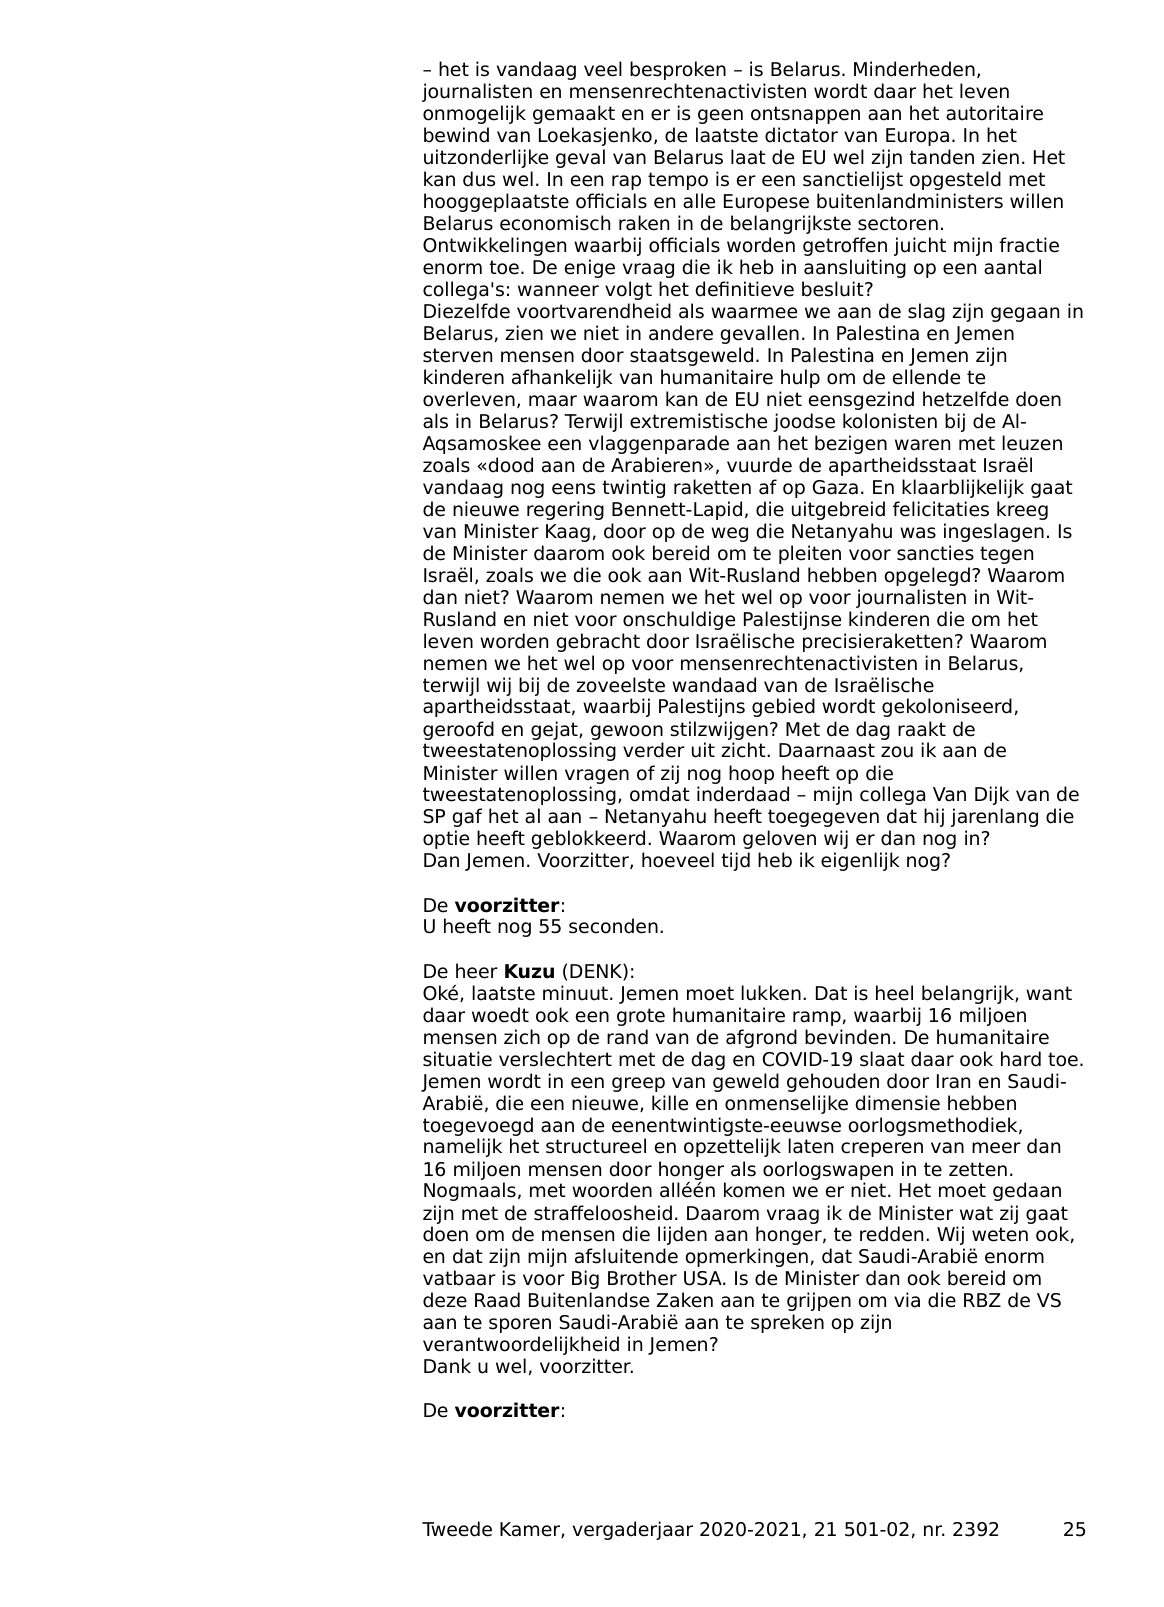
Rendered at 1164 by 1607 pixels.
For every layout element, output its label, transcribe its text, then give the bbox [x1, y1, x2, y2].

text De voorzitter: [422, 894, 1087, 916]
text De voorzitter: [422, 1400, 1087, 1422]
text Oké, laatste minuut. Jemen moet lukken. Dat is heel belangrijk, want daar woedt ook een grote humanitaire ramp, waarbij 16 miljoen mensen zich op de rand van de afgrond bevinden. De humanitaire situatie verslechtert met de dag en COVID-19 slaat daar ook hard toe. Jemen wordt in een greep van geweld gehouden door Iran en Saudi-Arabië, die een nieuwe, kille en onmenselijke dimensie hebben toegevoegd aan de eenentwintigste-eeuwse oorlogsmethodiek, namelijk het structureel en opzettelijk laten creperen van meer dan 16 miljoen mensen door honger als oorlogswapen in te zetten. Nogmaals, met woorden alléén komen we er niet. Het moet gedaan zijn met de straffeloosheid. Daarom vraag ik de Minister wat zij gaat doen om de mensen die lijden aan honger, te redden. Wij weten ook, en dat zijn mijn afsluitende opmerkingen, dat Saudi-Arabië enorm vatbaar is voor Big Brother USA. Is de Minister dan ook bereid om deze Raad Buitenlandse Zaken aan te grijpen om via die RBZ de VS aan te sporen Saudi-Arabië aan te spreken op zijn verantwoordelijkheid in Jemen? [422, 983, 1087, 1356]
text U heeft nog 55 seconden. [422, 916, 1087, 938]
text Dank u wel, voorzitter. [422, 1356, 1087, 1378]
text – het is vandaag veel besproken – is Belarus. Minderheden, journalisten en mensenrechtenactivisten wordt daar het leven onmogelijk gemaakt en er is geen ontsnappen aan het autoritaire bewind van Loekasjenko, de laatste dictator van Europa. In het uitzonderlijke geval van Belarus laat de EU wel zijn tanden zien. Het kan dus wel. In een rap tempo is er een sanctielijst opgesteld met hooggeplaatste officials en alle Europese buitenlandministers willen Belarus economisch raken in de belangrijkste sectoren. Ontwikkelingen waarbij officials worden getroffen juicht mijn fractie enorm toe. De enige vraag die ik heb in aansluiting op een aantal collega's: wanneer volgt het definitieve besluit? [422, 59, 1087, 301]
text De heer Kuzu (DENK): [422, 961, 1087, 983]
text Diezelfde voortvarendheid als waarmee we aan de slag zijn gegaan in Belarus, zien we niet in andere gevallen. In Palestina en Jemen sterven mensen door staatsgeweld. In Palestina en Jemen zijn kinderen afhankelijk van humanitaire hulp om de ellende te overleven, maar waarom kan de EU niet eensgezind hetzelfde doen als in Belarus? Terwijl extremistische joodse kolonisten bij de Al-Aqsamoskee een vlaggenparade aan het bezigen waren met leuzen zoals «dood aan de Arabieren», vuurde de apartheidsstaat Israël vandaag nog eens twintig raketten af op Gaza. En klaarblijkelijk gaat de nieuwe regering Bennett-Lapid, die uitgebreid felicitaties kreeg van Minister Kaag, door op de weg die Netanyahu was ingeslagen. Is de Minister daarom ook bereid om te pleiten voor sancties tegen Israël, zoals we die ook aan Wit-Rusland hebben opgelegd? Waarom dan niet? Waarom nemen we het wel op voor journalisten in Wit-Rusland en niet voor onschuldige Palestijnse kinderen die om het leven worden gebracht door Israëlische precisieraketten? Waarom nemen we het wel op voor mensenrechtenactivisten in Belarus, terwijl wij bij de zoveelste wandaad van de Israëlische apartheidsstaat, waarbij Palestijns gebied wordt gekoloniseerd, geroofd en gejat, gewoon stilzwijgen? Met de dag raakt de tweestatenoplossing verder uit zicht. Daarnaast zou ik aan de Minister willen vragen of zij nog hoop heeft op die tweestatenoplossing, omdat inderdaad – mijn collega Van Dijk van de SP gaf het al aan – Netanyahu heeft toegegeven dat hij jarenlang die optie heeft geblokkeerd. Waarom geloven wij er dan nog in? [422, 301, 1087, 850]
text Dan Jemen. Voorzitter, hoeveel tijd heb ik eigenlijk nog? [422, 850, 1087, 872]
